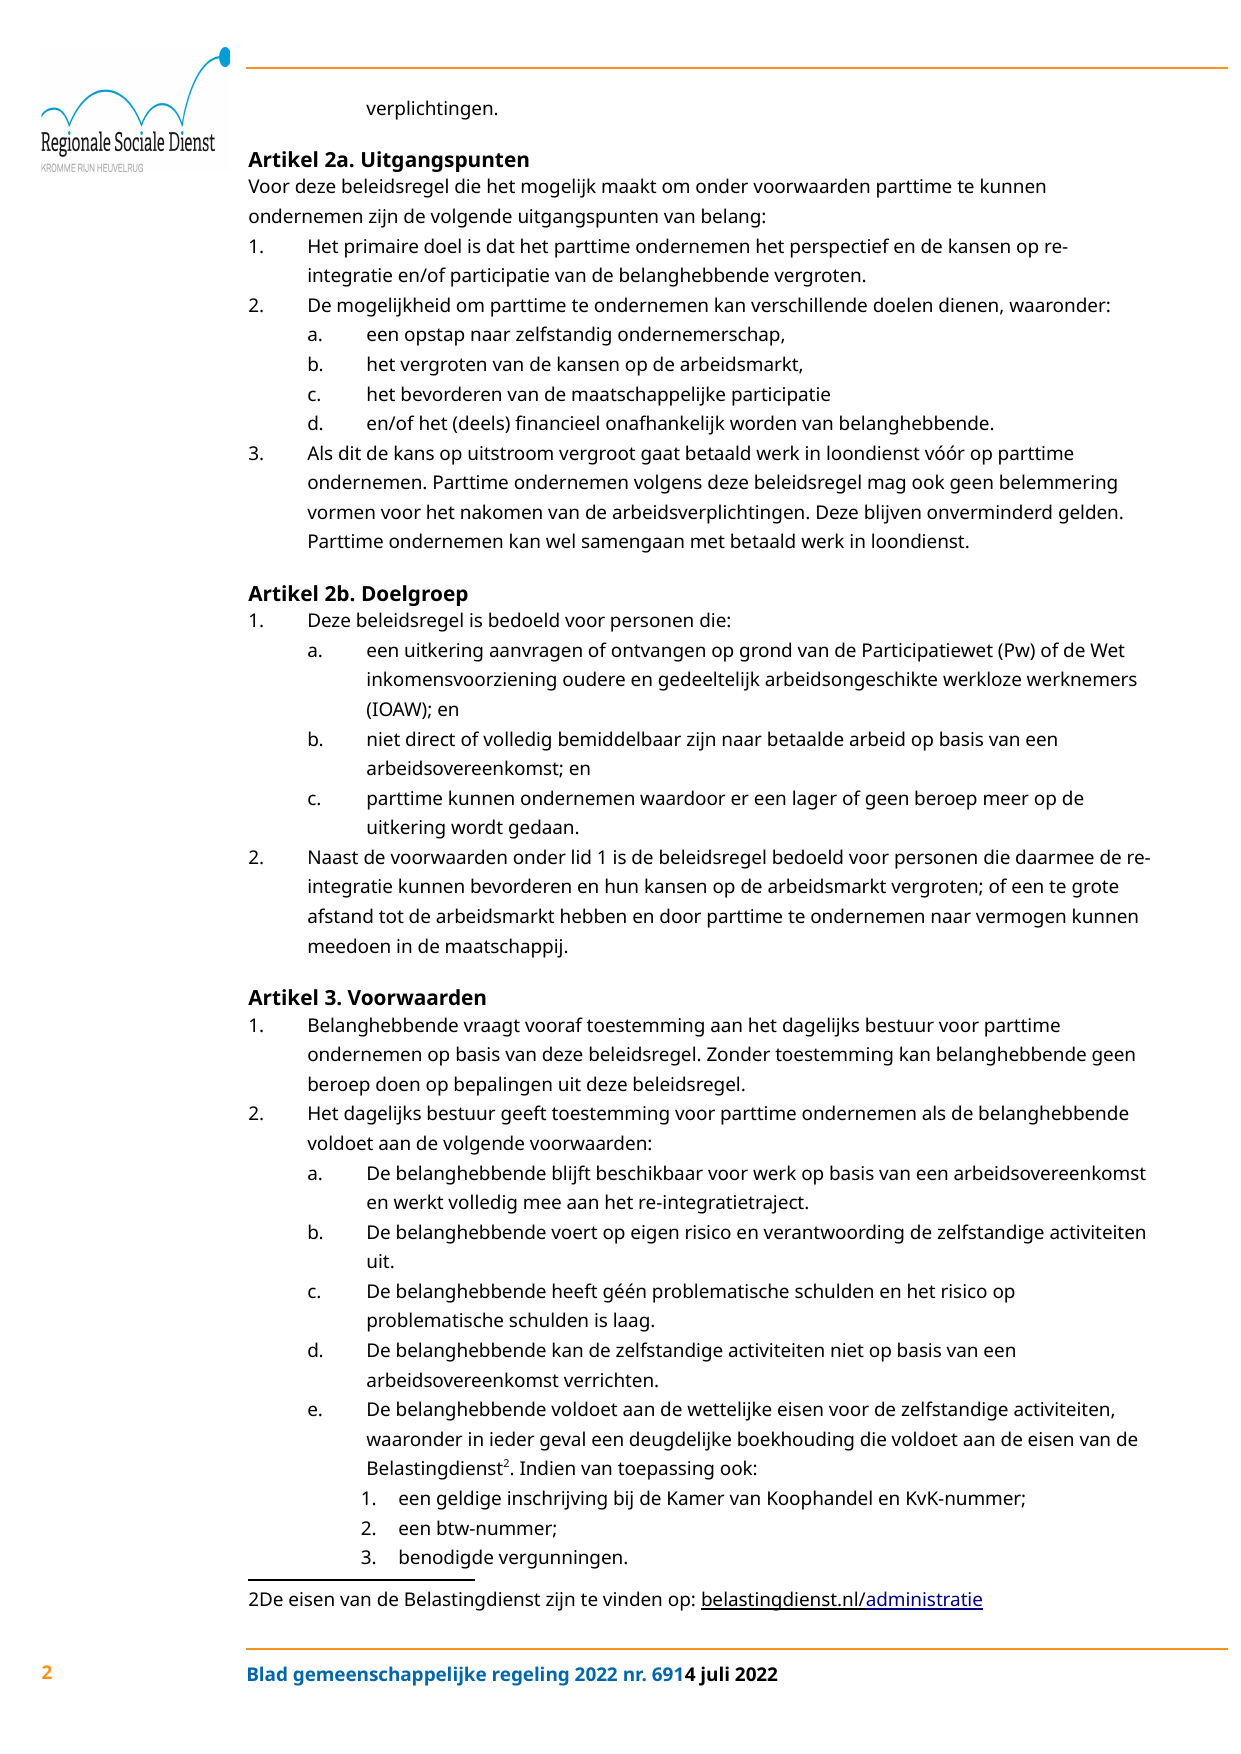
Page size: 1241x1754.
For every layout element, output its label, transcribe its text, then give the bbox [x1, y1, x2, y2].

list een btw-nummer; [361, 1515, 1152, 1540]
list De belanghebbende kan de zelfstandige activiteiten niet op basis van een arbeidsovereenkomst verrichten. [307, 1337, 1152, 1392]
list een uitkering aanvragen of ontvangen op grond van de Participatiewet (Pw) of de Wet inkomensvoorziening oudere en gedeeltelijk arbeidsongeschikte werkloze werknemers (IOAW); en [307, 637, 1152, 722]
list Als dit de kans op uitstroom vergroot gaat betaald werk in loondienst vóór op parttime ondernemen. Parttime ondernemen volgens deze beleidsregel mag ook geen belemmering vormen voor het nakomen van de arbeidsverplichtingen. Deze blijven onverminderd gelden. Parttime ondernemen kan wel samengaan met betaald werk in loondienst. [248, 440, 1152, 554]
text Voor deze beleidsregel die het mogelijk maakt om onder voorwaarden parttime te kunnen ondernemen zijn de volgende uitgangspunten van belang: [248, 174, 1152, 229]
list De belanghebbende heeft géén problematische schulden en het risico op problematische schulden is laag. [307, 1278, 1152, 1333]
list niet direct of volledig bemiddelbaar zijn naar betaalde arbeid op basis van een arbeidsovereenkomst; en [307, 726, 1152, 781]
list De eisen van de Belastingdienst zijn te vinden op: belastingdienst.nl/administratie [248, 1586, 1152, 1612]
list en/of het (deels) financieel onafhankelijk worden van belanghebbende. [307, 410, 1152, 436]
text Artikel 2a. Uitgangspunten [248, 145, 1152, 174]
list Naast de voorwaarden onder lid 1 is de beleidsregel bedoeld voor personen die daarmee de re-integratie kunnen bevorderen en hun kansen op de arbeidsmarkt vergroten; of een te grote afstand tot de arbeidsmarkt hebben en door parttime te ondernemen naar vermogen kunnen meedoen in de maatschappij. [248, 844, 1152, 959]
list Het dagelijks bestuur geeft toestemming voor parttime ondernemen als de belanghebbende voldoet aan de volgende voorwaarden: [248, 1101, 1152, 1156]
list Belanghebbende vraagt vooraf toestemming aan het dagelijks bestuur voor parttime ondernemen op basis van deze beleidsregel. Zonder toestemming kan belanghebbende geen beroep doen op bepalingen uit deze beleidsregel. [248, 1012, 1152, 1097]
list De belanghebbende blijft beschikbaar voor werk op basis van een arbeidsovereenkomst en werkt volledig mee aan het re-integratietraject. [307, 1160, 1152, 1215]
list Deze beleidsregel is bedoeld voor personen die: [248, 607, 1152, 633]
picture [41, 47, 231, 172]
list benodigde vergunningen. [361, 1544, 1152, 1570]
text Artikel 2b. Doelgroep [248, 579, 1152, 607]
list parttime kunnen ondernemen waardoor er een lager of geen beroep meer op de uitkering wordt gedaan. [307, 785, 1152, 840]
list het vergroten van de kansen op de arbeidsmarkt, [307, 351, 1152, 377]
list het bevorderen van de maatschappelijke participatie [307, 381, 1152, 406]
list De belanghebbende voert op eigen risico en verantwoording de zelfstandige activiteiten uit. [307, 1219, 1152, 1274]
text Artikel 3. Voorwaarden [248, 983, 1152, 1012]
list verplichtingen. [307, 95, 1152, 121]
list De mogelijkheid om parttime te ondernemen kan verschillende doelen dienen, waaronder: [248, 292, 1152, 318]
list Het primaire doel is dat het parttime ondernemen het perspectief en de kansen op re-integratie en/of participatie van de belanghebbende vergroten. [248, 233, 1152, 288]
list een opstap naar zelfstandig ondernemerschap, [307, 322, 1152, 347]
list een geldige inschrijving bij de Kamer van Koophandel en KvK-nummer; [361, 1485, 1152, 1511]
list De belanghebbende voldoet aan de wettelijke eisen voor de zelfstandige activiteiten, waaronder in ieder geval een deugdelijke boekhouding die voldoet aan de eisen van de Belastingdienst. Indien van toepassing ook: [307, 1396, 1152, 1481]
